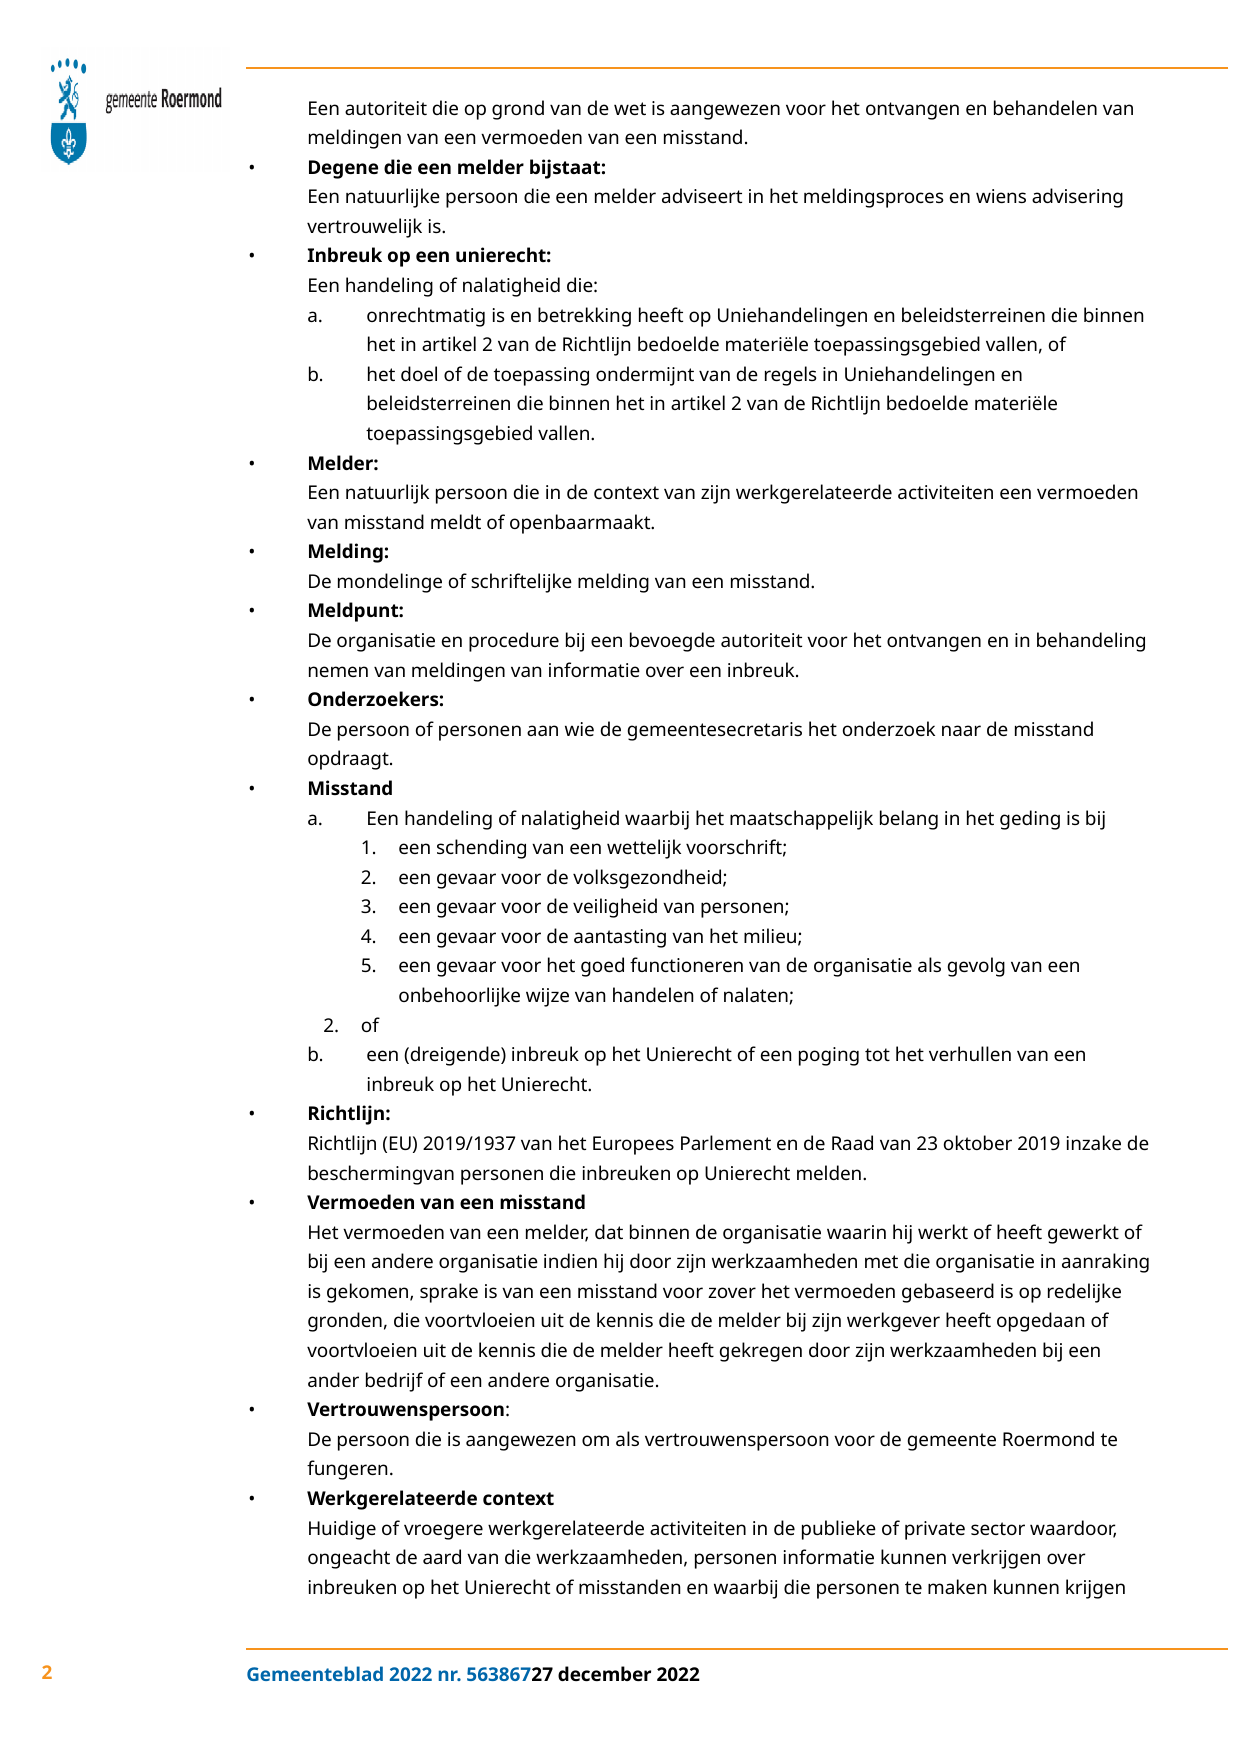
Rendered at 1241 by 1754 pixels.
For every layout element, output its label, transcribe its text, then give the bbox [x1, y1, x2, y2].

list of [323, 1012, 1152, 1038]
list een (dreigende) inbreuk op het Unierecht of een poging tot het verhullen van een inbreuk op het Unierecht. [307, 1041, 1152, 1097]
list De persoon die is aangewezen om als vertrouwenspersoon voor de gemeente Roermond te fungeren. [248, 1426, 1152, 1481]
list Inbreuk op een unierecht: [248, 243, 1152, 268]
list Werkgerelateerde context [248, 1485, 1152, 1511]
list Een handeling of nalatigheid die: [248, 272, 1152, 298]
list Het vermoeden van een melder, dat binnen de organisatie waarin hij werkt of heeft gewerkt of bij een andere organisatie indien hij door zijn werkzaamheden met die organisatie in aanraking is gekomen, sprake is van een misstand voor zover het vermoeden gebaseerd is op redelijke gronden, die voortvloeien uit de kennis die de melder bij zijn werkgever heeft opgedaan of voortvloeien uit de kennis die de melder heeft gekregen door zijn werkzaamheden bij een ander bedrijf of een andere organisatie. [248, 1219, 1152, 1393]
list De mondelinge of schriftelijke melding van een misstand. [248, 568, 1152, 594]
list Melding: [248, 538, 1152, 564]
list Een natuurlijk persoon die in de context van zijn werkgerelateerde activiteiten een vermoeden van misstand meldt of openbaarmaakt. [248, 479, 1152, 535]
picture [41, 47, 231, 172]
list een gevaar voor de aantasting van het milieu; [361, 923, 1152, 949]
list Vermoeden van een misstand [248, 1189, 1152, 1215]
list Degene die een melder bijstaat: [248, 154, 1152, 180]
list Een handeling of nalatigheid waarbij het maatschappelijk belang in het geding is bij [307, 805, 1152, 831]
list Richtlijn: [248, 1101, 1152, 1126]
list Een autoriteit die op grond van de wet is aangewezen voor het ontvangen en behandelen van meldingen van een vermoeden van een misstand. [248, 95, 1152, 150]
list Een natuurlijke persoon die een melder adviseert in het meldingsproces en wiens advisering vertrouwelijk is. [248, 183, 1152, 239]
list De organisatie en procedure bij een bevoegde autoriteit voor het ontvangen en in behandeling nemen van meldingen van informatie over een inbreuk. [248, 627, 1152, 683]
list Vertrouwenspersoon: [248, 1396, 1152, 1422]
list Meldpunt: [248, 598, 1152, 623]
list een gevaar voor de volksgezondheid; [361, 864, 1152, 890]
list Onderzoekers: [248, 686, 1152, 712]
list een gevaar voor het goed functioneren van de organisatie als gevolg van een onbehoorlijke wijze van handelen of nalaten; [361, 953, 1152, 1008]
list het doel of de toepassing ondermijnt van de regels in Uniehandelingen en beleidsterreinen die binnen het in artikel 2 van de Richtlijn bedoelde materiële toepassingsgebied vallen. [307, 361, 1152, 446]
list een schending van een wettelijk voorschrift; [361, 834, 1152, 860]
list onrechtmatig is en betrekking heeft op Uniehandelingen en beleidsterreinen die binnen het in artikel 2 van de Richtlijn bedoelde materiële toepassingsgebied vallen, of [307, 302, 1152, 357]
list Richtlijn (EU) 2019/1937 van het Europees Parlement en de Raad van 23 oktober 2019 inzake de beschermingvan personen die inbreuken op Unierecht melden. [248, 1130, 1152, 1186]
list Misstand [248, 775, 1152, 801]
list Melder: [248, 450, 1152, 476]
list De persoon of personen aan wie de gemeentesecretaris het onderzoek naar de misstand opdraagt. [248, 716, 1152, 771]
list Huidige of vroegere werkgerelateerde activiteiten in de publieke of private sector waardoor, ongeacht de aard van die werkzaamheden, personen informatie kunnen verkrijgen over inbreuken op het Unierecht of misstanden en waarbij die personen te maken kunnen krijgen [248, 1515, 1152, 1600]
list een gevaar voor de veiligheid van personen; [361, 893, 1152, 919]
